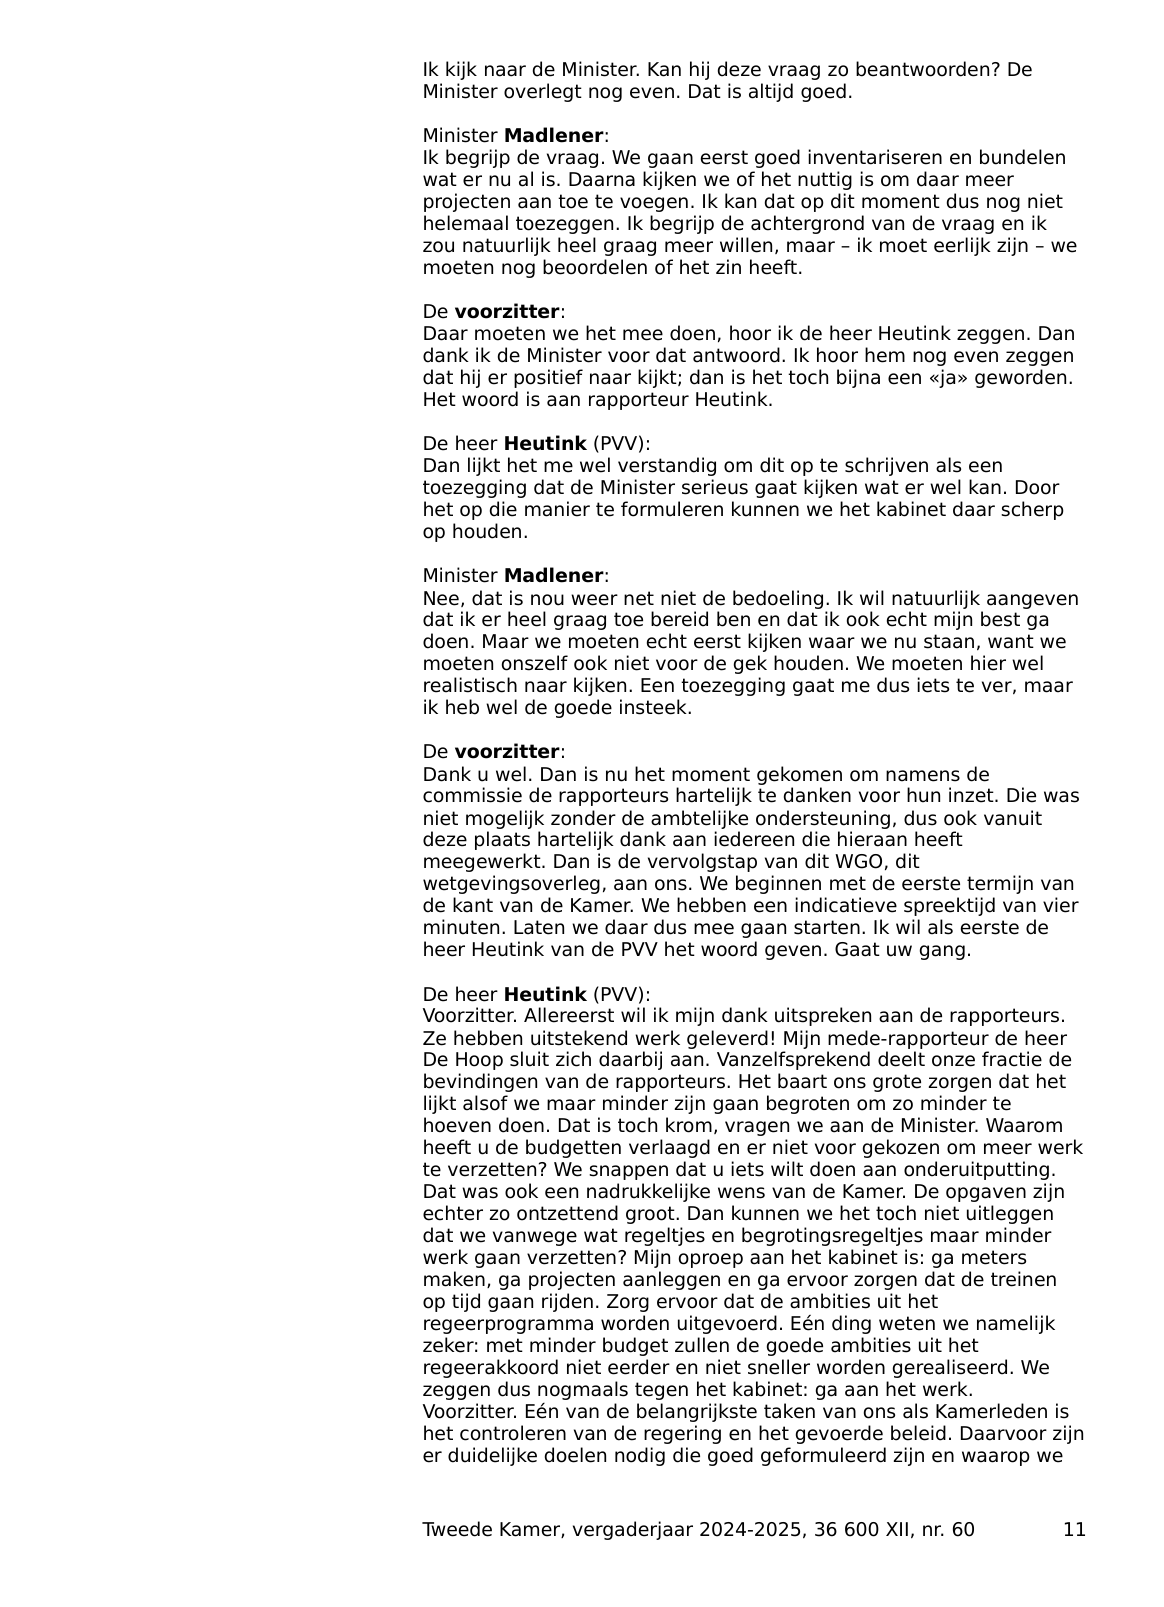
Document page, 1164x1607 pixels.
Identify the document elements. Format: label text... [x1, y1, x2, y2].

text Voorzitter. Allereerst wil ik mijn dank uitspreken aan de rapporteurs. Ze hebben uitstekend werk geleverd! Mijn mede-rapporteur de heer De Hoop sluit zich daarbij aan. Vanzelfsprekend deelt onze fractie de bevindingen van de rapporteurs. Het baart ons grote zorgen dat het lijkt alsof we maar minder zijn gaan begroten om zo minder te hoeven doen. Dat is toch krom, vragen we aan de Minister. Waarom heeft u de budgetten verlaagd en er niet voor gekozen om meer werk te verzetten? We snappen dat u iets wilt doen aan onderuitputting. Dat was ook een nadrukkelijke wens van de Kamer. De opgaven zijn echter zo ontzettend groot. Dan kunnen we het toch niet uitleggen dat we vanwege wat regeltjes en begrotingsregeltjes maar minder werk gaan verzetten? Mijn oproep aan het kabinet is: ga meters maken, ga projecten aanleggen en ga ervoor zorgen dat de treinen op tijd gaan rijden. Zorg ervoor dat de ambities uit het regeerprogramma worden uitgevoerd. Eén ding weten we namelijk zeker: met minder budget zullen de goede ambities uit het regeerakkoord niet eerder en niet sneller worden gerealiseerd. We zeggen dus nogmaals tegen het kabinet: ga aan het werk. [422, 1005, 1087, 1401]
text Voorzitter. Eén van de belangrijkste taken van ons als Kamerleden is het controleren van de regering en het gevoerde beleid. Daarvoor zijn er duidelijke doelen nodig die goed geformuleerd zijn en waarop we [422, 1401, 1087, 1467]
text Minister Madlener: [422, 125, 1087, 147]
text Nee, dat is nou weer net niet de bedoeling. Ik wil natuurlijk aangeven dat ik er heel graag toe bereid ben en dat ik ook echt mijn best ga doen. Maar we moeten echt eerst kijken waar we nu staan, want we moeten onszelf ook niet voor de gek houden. We moeten hier wel realistisch naar kijken. Een toezegging gaat me dus iets te ver, maar ik heb wel de goede insteek. [422, 587, 1087, 719]
text Daar moeten we het mee doen, hoor ik de heer Heutink zeggen. Dan dank ik de Minister voor dat antwoord. Ik hoor hem nog even zeggen dat hij er positief naar kijkt; dan is het toch bijna een «ja» geworden. Het woord is aan rapporteur Heutink. [422, 323, 1087, 411]
text Dank u wel. Dan is nu het moment gekomen om namens de commissie de rapporteurs hartelijk te danken voor hun inzet. Die was niet mogelijk zonder de ambtelijke ondersteuning, dus ook vanuit deze plaats hartelijk dank aan iedereen die hieraan heeft meegewerkt. Dan is de vervolgstap van dit WGO, dit wetgevingsoverleg, aan ons. We beginnen met de eerste termijn van de kant van de Kamer. We hebben een indicatieve spreektijd van vier minuten. Laten we daar dus mee gaan starten. Ik wil als eerste de heer Heutink van de PVV het woord geven. Gaat uw gang. [422, 763, 1087, 961]
text Ik kijk naar de Minister. Kan hij deze vraag zo beantwoorden? De Minister overlegt nog even. Dat is altijd goed. [422, 59, 1087, 103]
text De heer Heutink (PVV): [422, 983, 1087, 1005]
text Minister Madlener: [422, 565, 1087, 587]
text Dan lijkt het me wel verstandig om dit op te schrijven als een toezegging dat de Minister serieus gaat kijken wat er wel kan. Door het op die manier te formuleren kunnen we het kabinet daar scherp op houden. [422, 455, 1087, 543]
text Ik begrijp de vraag. We gaan eerst goed inventariseren en bundelen wat er nu al is. Daarna kijken we of het nuttig is om daar meer projecten aan toe te voegen. Ik kan dat op dit moment dus nog niet helemaal toezeggen. Ik begrijp de achtergrond van de vraag en ik zou natuurlijk heel graag meer willen, maar – ik moet eerlijk zijn – we moeten nog beoordelen of het zin heeft. [422, 147, 1087, 279]
text De voorzitter: [422, 741, 1087, 763]
text De heer Heutink (PVV): [422, 433, 1087, 455]
text De voorzitter: [422, 301, 1087, 323]
